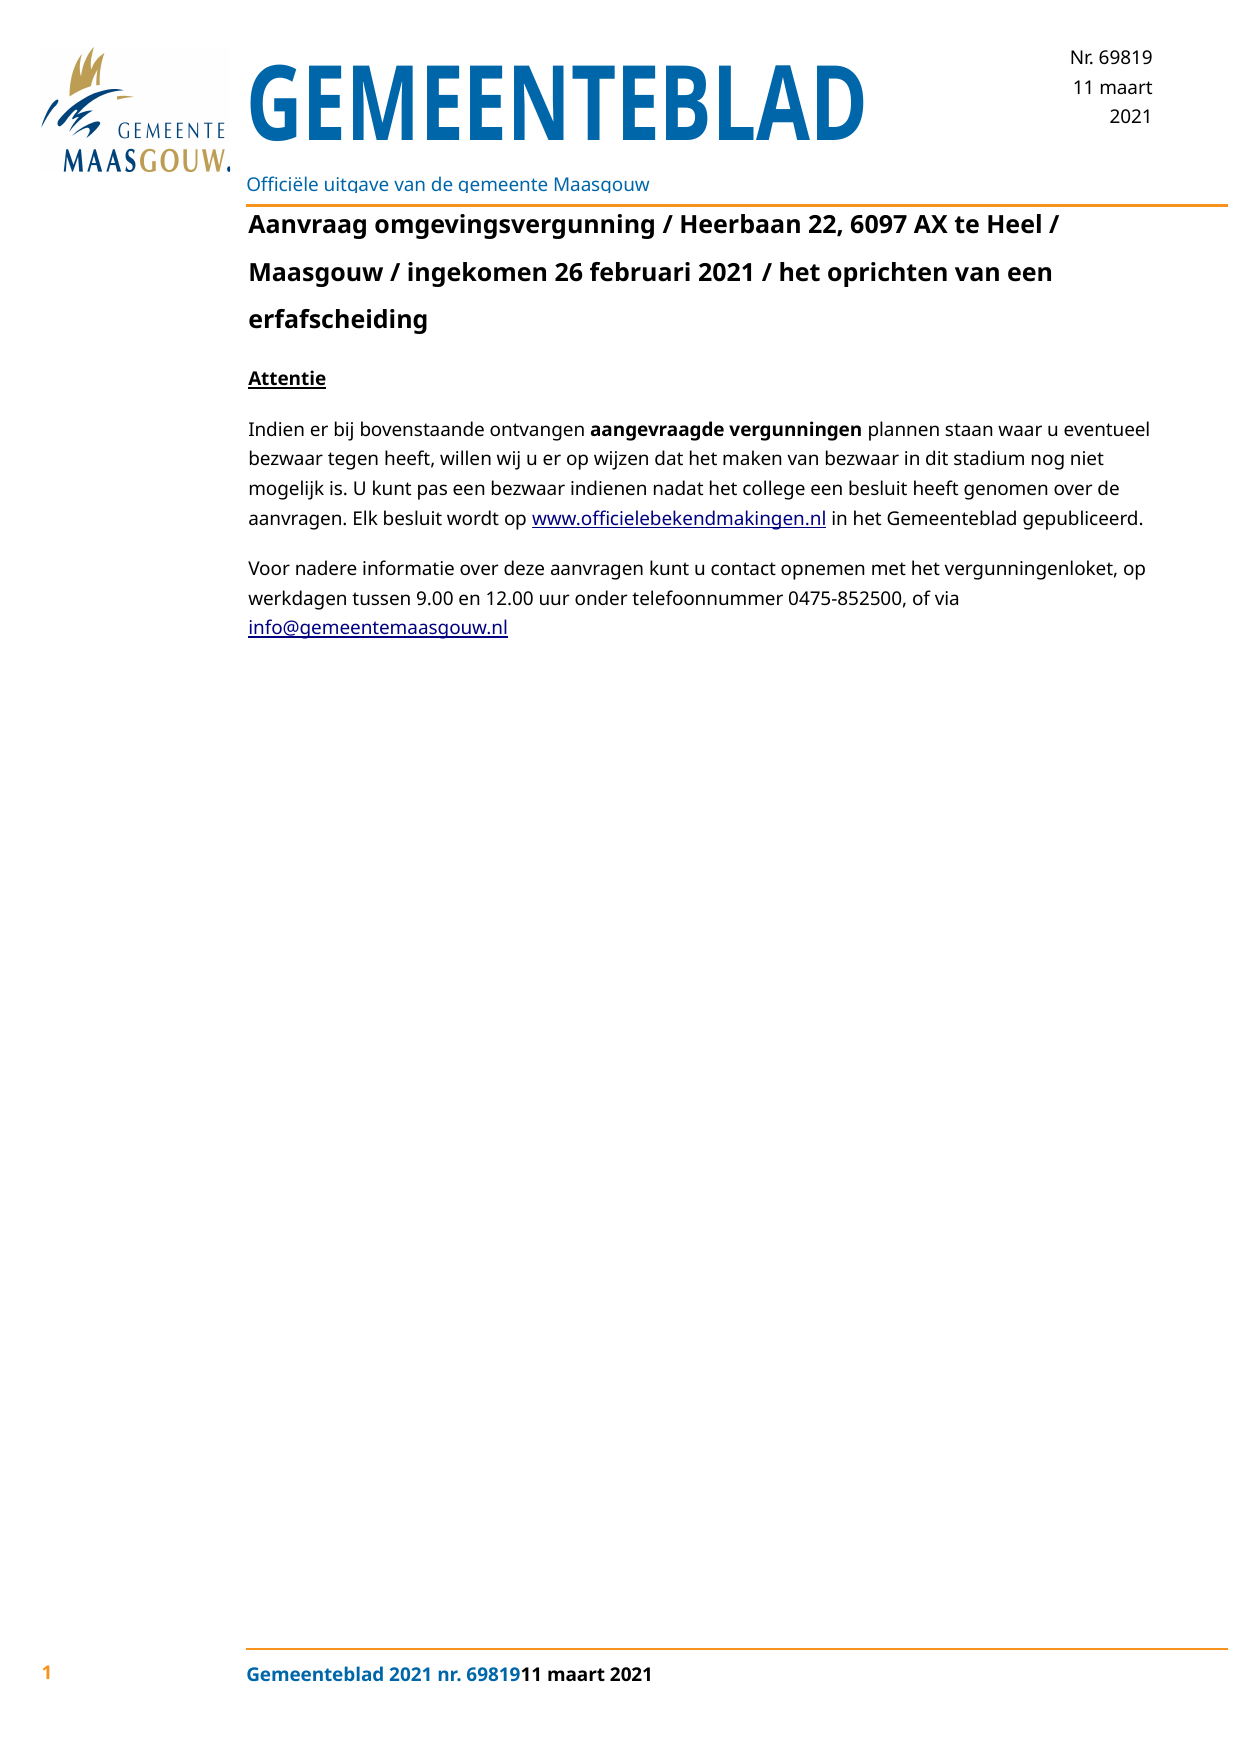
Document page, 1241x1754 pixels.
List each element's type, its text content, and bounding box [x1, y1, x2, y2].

text Indien er bij bovenstaande ontvangen aangevraagde vergunningen plannen staan waar u eventueel bezwaar tegen heeft, willen wij u er op wijzen dat het maken van bezwaar in dit stadium nog niet mogelijk is. U kunt pas een bezwaar indienen nadat het college een besluit heeft genomen over de aanvragen. Elk besluit wordt op www.officielebekendmakingen.nl in het Gemeenteblad gepubliceerd. [248, 416, 1152, 530]
picture [41, 47, 231, 172]
text Voor nadere informatie over deze aanvragen kunt u contact opnemen met het vergunningenloket, op werkdagen tussen 9.00 en 12.00 uur onder telefoonnummer 0475-852500, of via info@gemeentemaasgouw.nl [248, 555, 1152, 640]
text Aanvraag omgevingsvergunning / Heerbaan 22, 6097 AX te Heel / Maasgouw / ingekomen 26 februari 2021 / het oprichten van een erfafscheiding [248, 207, 1152, 336]
text Attentie [248, 366, 1152, 391]
